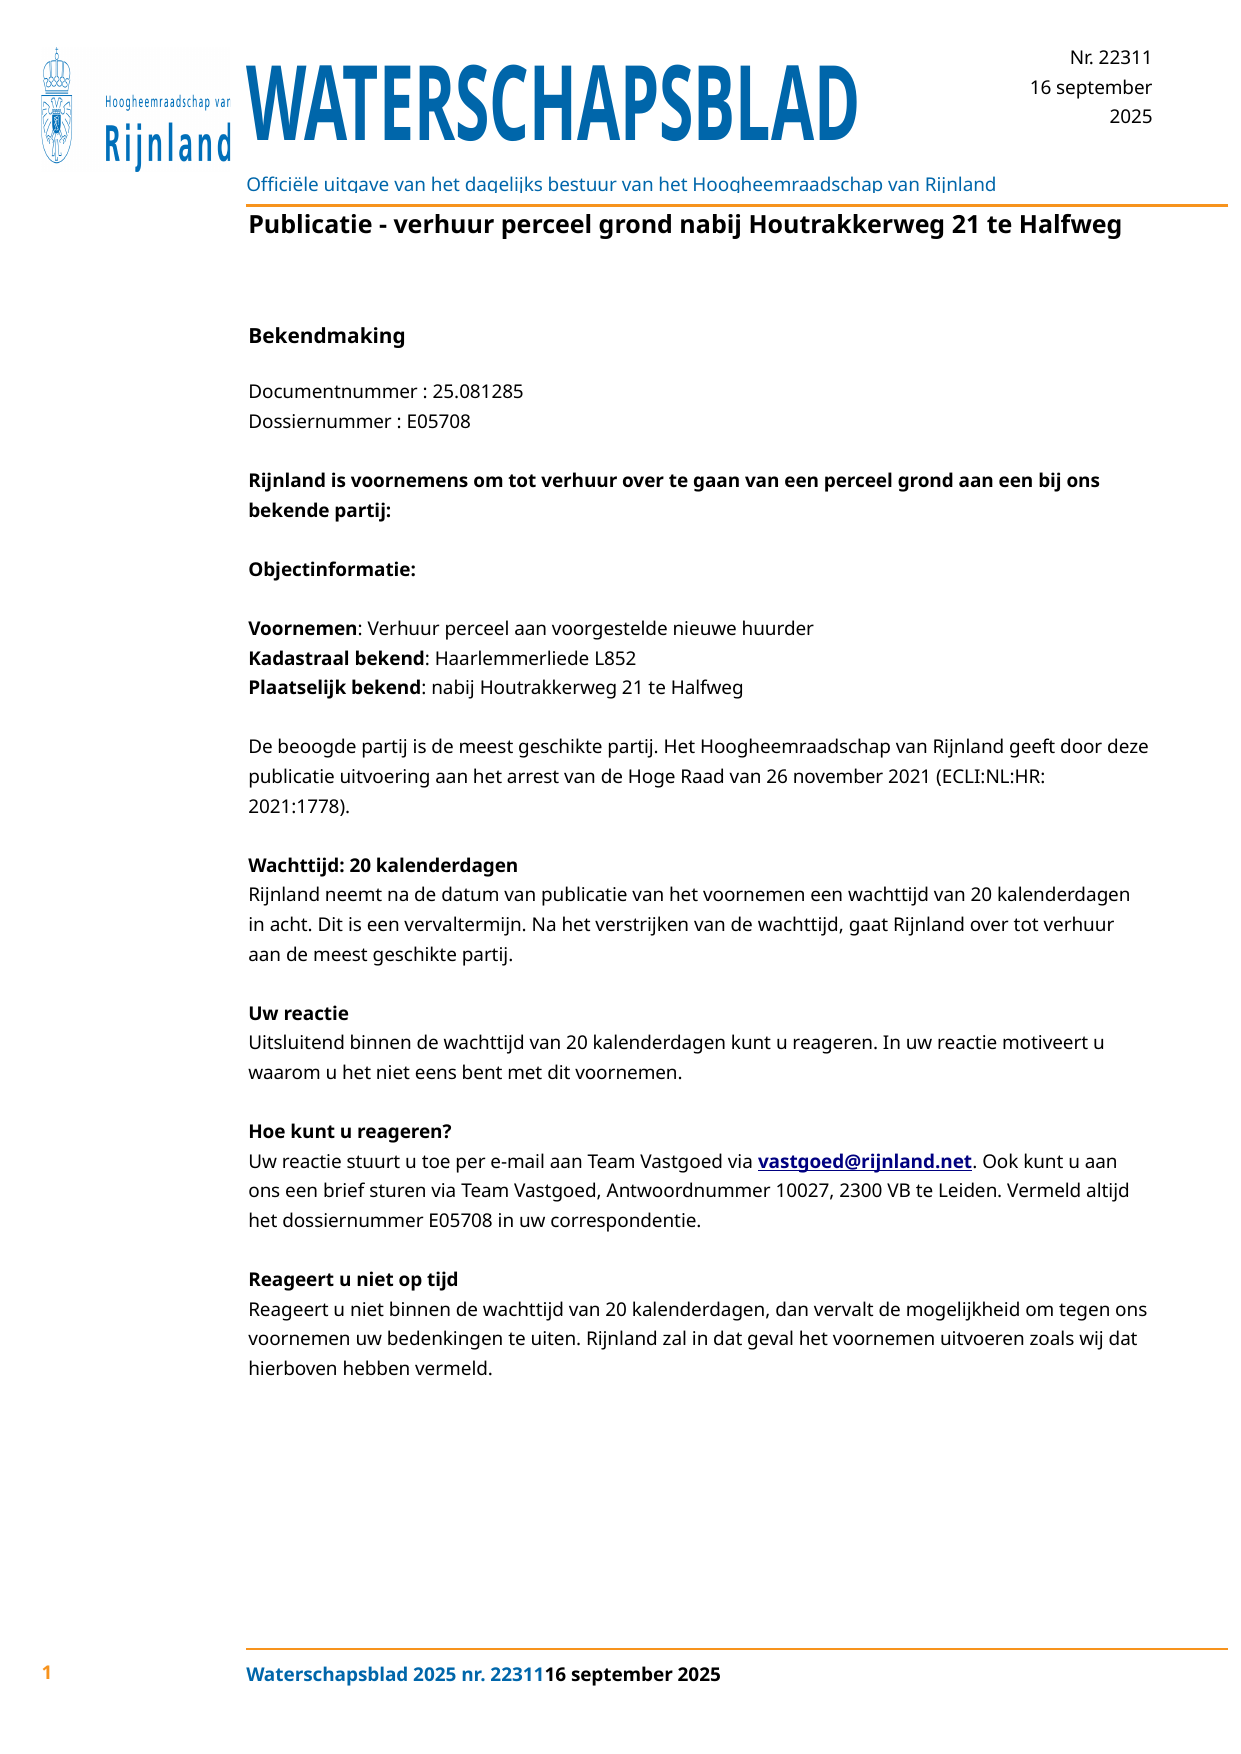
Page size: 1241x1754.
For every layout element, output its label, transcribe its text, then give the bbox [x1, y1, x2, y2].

text Rijnland neemt na de datum van publicatie van het voornemen een wachttijd van 20 kalenderdagen in acht. Dit is een vervaltermijn. Na het verstrijken van de wachttijd, gaat Rijnland over tot verhuur aan de meest geschikte partij. [248, 882, 1152, 967]
text Documentnummer : 25.081285 [248, 379, 1152, 404]
text Uitsluitend binnen de wachttijd van 20 kalenderdagen kunt u reageren. In uw reactie motiveert u waarom u het niet eens bent met dit voornemen. [248, 1029, 1152, 1085]
text Dossiernummer : E05708 [248, 408, 1152, 434]
text Wachttijd: 20 kalenderdagen [248, 852, 1152, 878]
text Hoe kunt u reageren? [248, 1118, 1152, 1144]
text Publicatie - verhuur perceel grond nabij Houtrakkerweg 21 te Halfweg [248, 207, 1152, 241]
text Bekendmaking [248, 321, 1152, 349]
text Rijnland is voornemens om tot verhuur over te gaan van een perceel grond aan een bij ons bekende partij: [248, 467, 1152, 523]
picture [41, 47, 231, 172]
text Objectinformatie: [248, 556, 1152, 582]
text Plaatselijk bekend: nabij Houtrakkerweg 21 te Halfweg [248, 674, 1152, 700]
text Reageert u niet binnen de wachttijd van 20 kalenderdagen, dan vervalt de mogelijkheid om tegen ons voornemen uw bedenkingen te uiten. Rijnland zal in dat geval het voornemen uitvoeren zoals wij dat hierboven hebben vermeld. [248, 1296, 1152, 1381]
text Voornemen: Verhuur perceel aan voorgestelde nieuwe huurder [248, 615, 1152, 641]
text Reageert u niet op tijd [248, 1266, 1152, 1292]
text Uw reactie stuurt u toe per e-mail aan Team Vastgoed via vastgoed@rijnland.net. Ook kunt u aan ons een brief sturen via Team Vastgoed, Antwoordnummer 10027, 2300 VB te Leiden. Vermeld altijd het dossiernummer E05708 in uw correspondentie. [248, 1148, 1152, 1233]
text Kadastraal bekend: Haarlemmerliede L852 [248, 645, 1152, 671]
text De beoogde partij is de meest geschikte partij. Het Hoogheemraadschap van Rijnland geeft door deze publicatie uitvoering aan het arrest van de Hoge Raad van 26 november 2021 (ECLI:NL:HR: 2021:1778). [248, 734, 1152, 819]
text Uw reactie [248, 1000, 1152, 1026]
